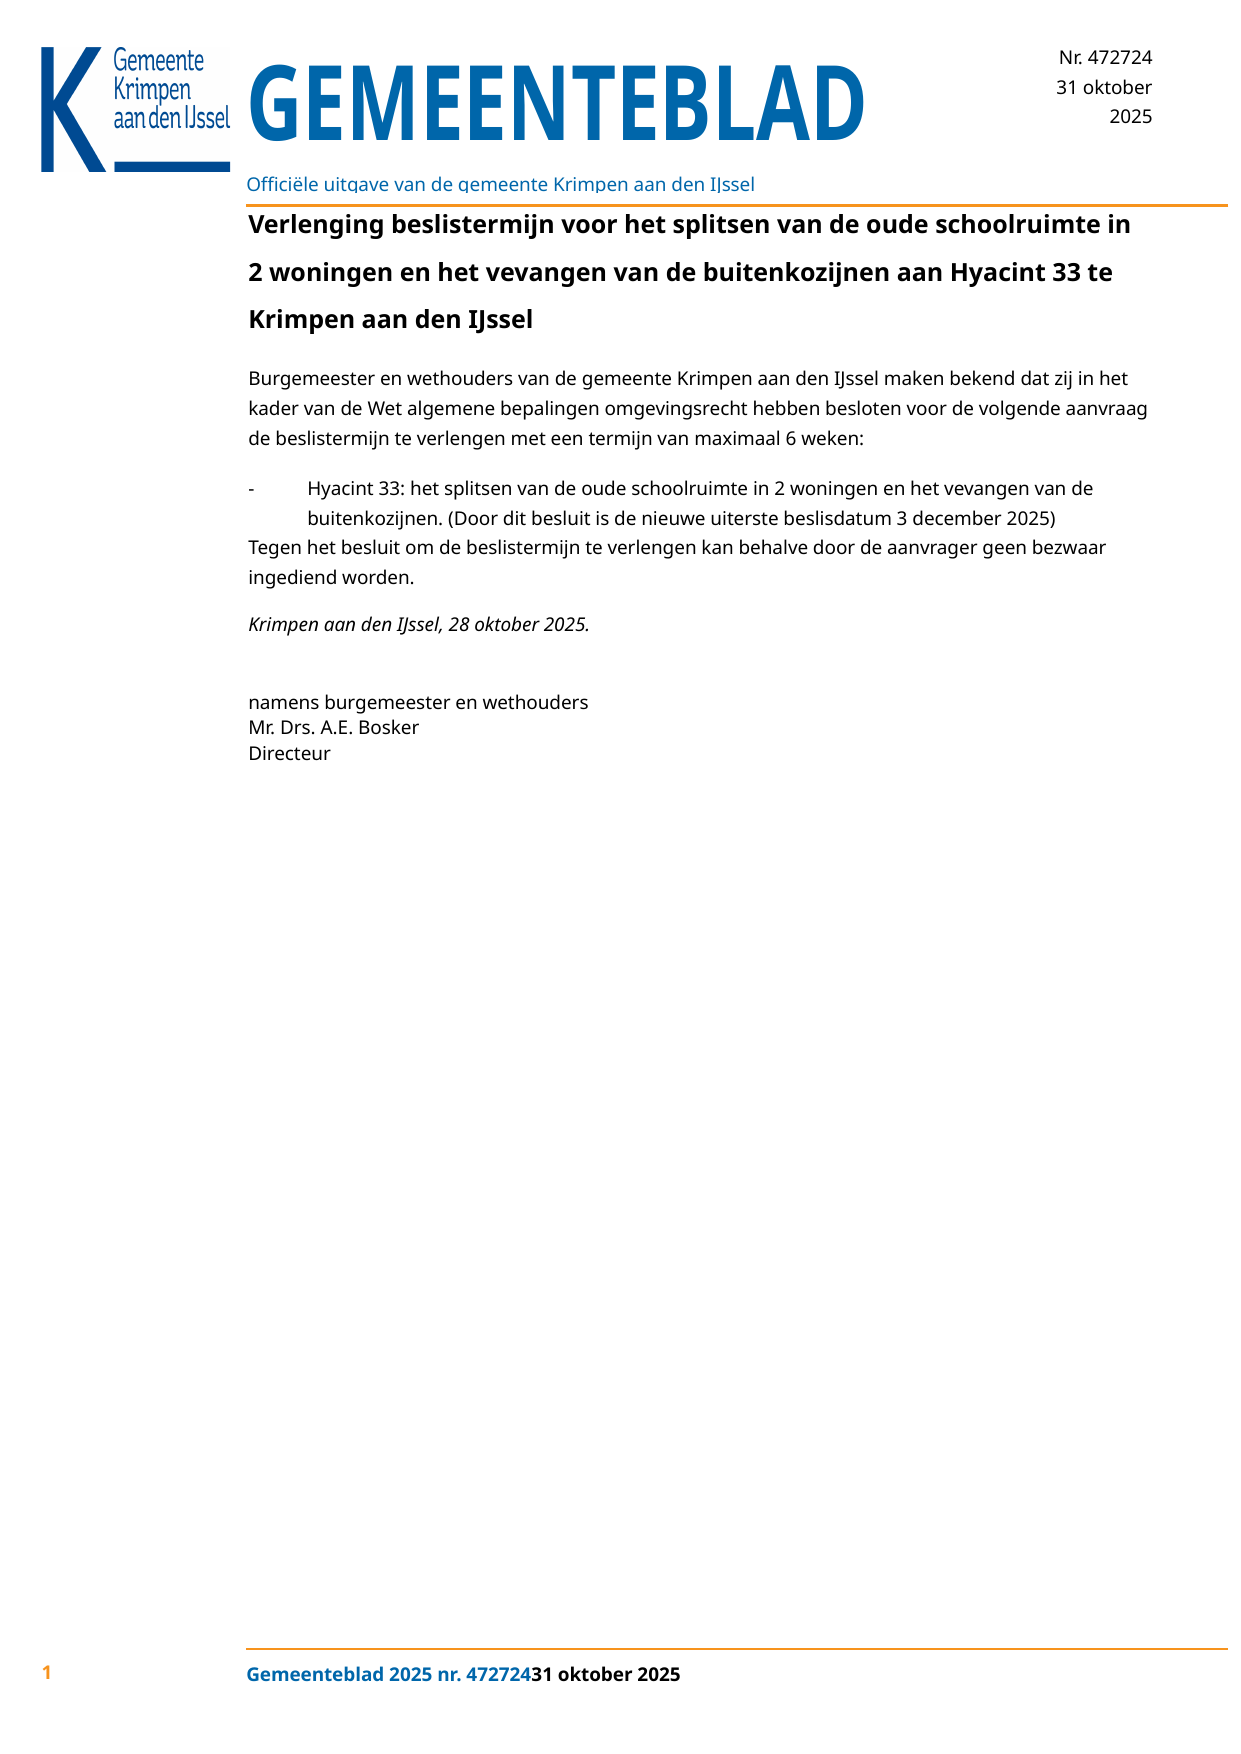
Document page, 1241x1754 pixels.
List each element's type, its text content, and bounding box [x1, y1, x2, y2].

list Hyacint 33: het splitsen van de oude schoolruimte in 2 woningen en het vevangen van de buitenkozijnen. (Door dit besluit is de nieuwe uiterste beslisdatum 3 december 2025) [248, 475, 1152, 530]
text Verlenging beslistermijn voor het splitsen van de oude schoolruimte in 2 woningen en het vevangen van de buitenkozijnen aan Hyacint 33 te Krimpen aan den IJssel [248, 207, 1152, 336]
text namens burgemeester en wethouders [248, 689, 1152, 714]
text Krimpen aan den IJssel, 28 oktober 2025. [248, 612, 1152, 637]
text Mr. Drs. A.E. Bosker [248, 714, 1152, 740]
text Burgemeester en wethouders van de gemeente Krimpen aan den IJssel maken bekend dat zij in het kader van de Wet algemene bepalingen omgevingsrecht hebben besloten voor de volgende aanvraag de beslistermijn te verlengen met een termijn van maximaal 6 weken: [248, 366, 1152, 450]
text Directeur [248, 740, 1152, 766]
text Tegen het besluit om de beslistermijn te verlengen kan behalve door de aanvrager geen bezwaar ingediend worden. [248, 534, 1152, 589]
picture [41, 47, 231, 172]
